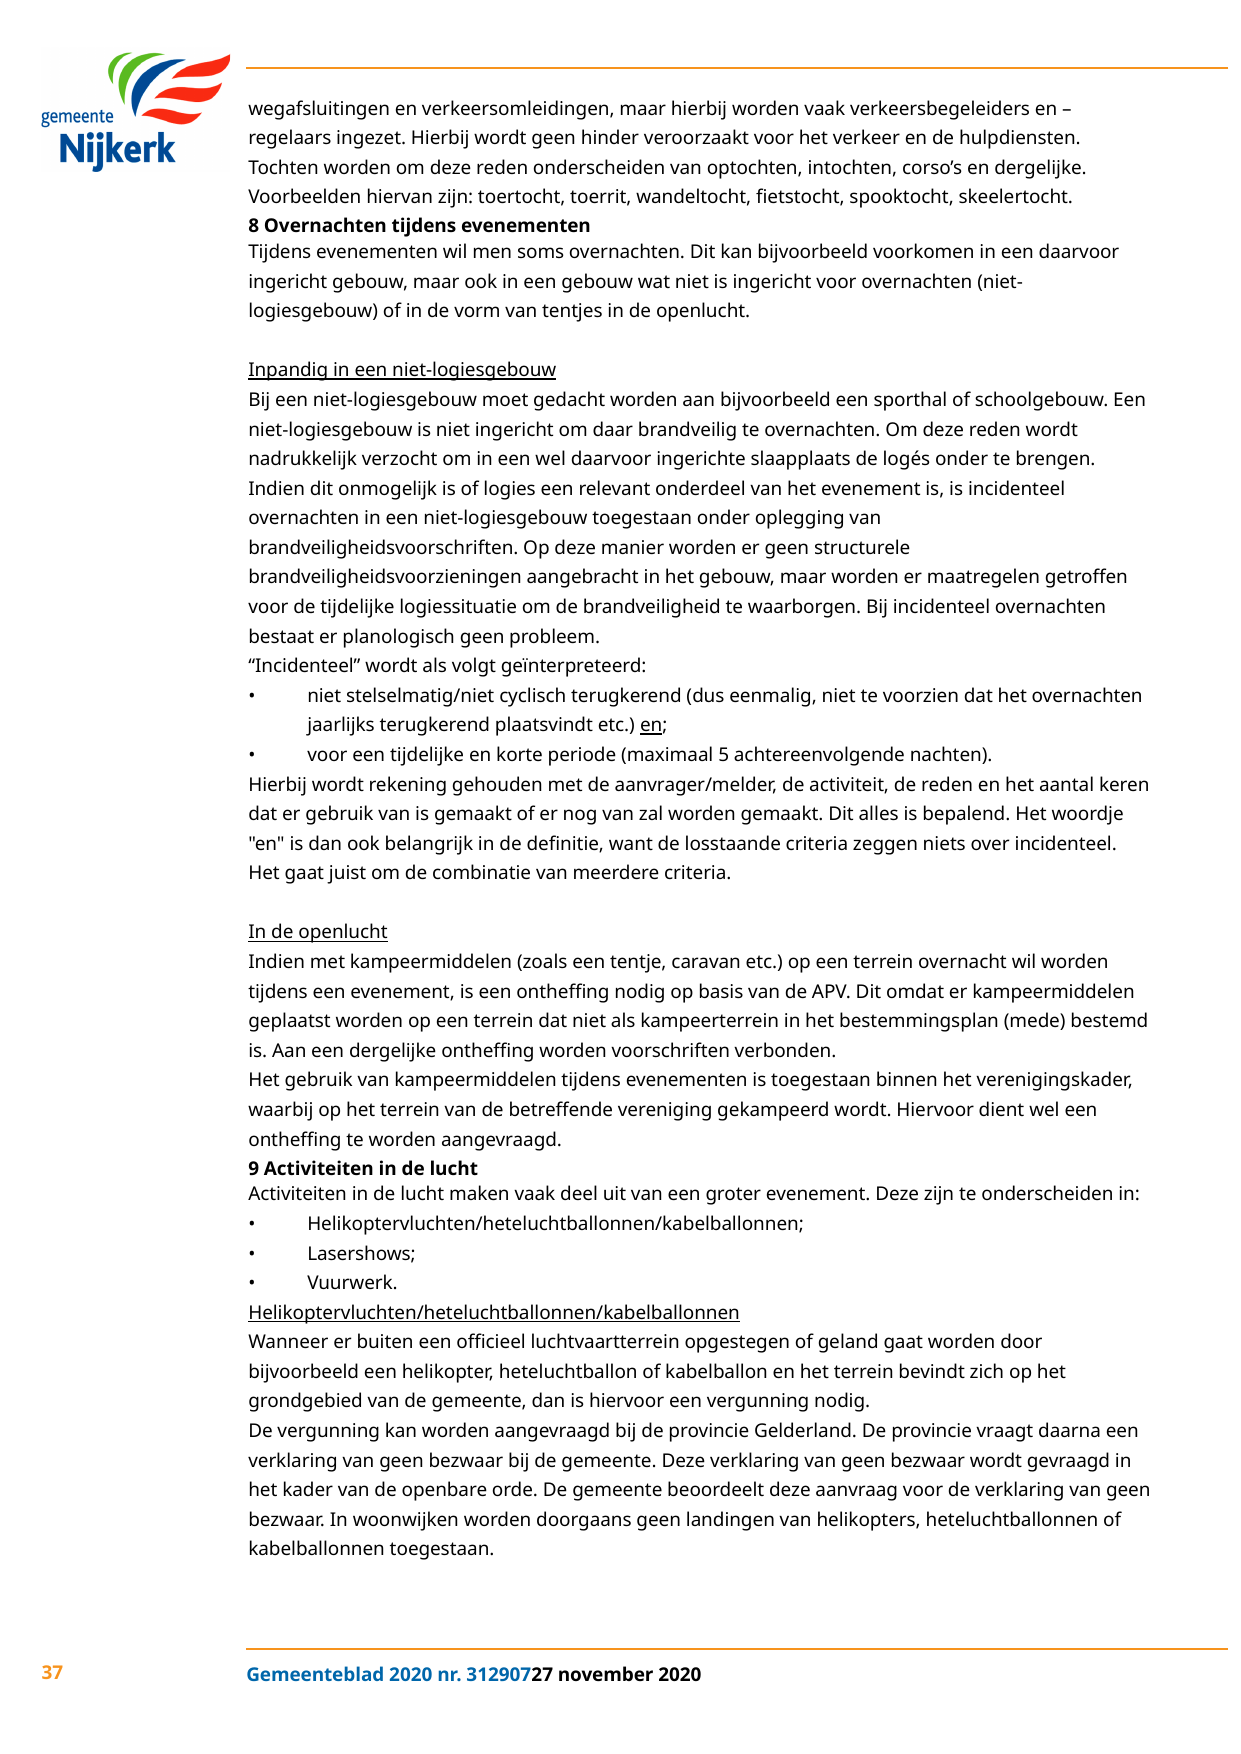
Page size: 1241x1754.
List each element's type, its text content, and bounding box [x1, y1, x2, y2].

table_cell Tijdens evenementen wil men soms overnachten. Dit kan bijvoorbeeld voorkomen in een daarvoor ingericht gebouw, maar ook in een gebouw wat niet is ingericht voor overnachten (niet-logiesgebouw) of in de vorm van tentjes in de openlucht. Inpandig in een niet-logiesgebouw Bij een niet-logiesgebouw moet gedacht worden aan bijvoorbeeld een sporthal of schoolgebouw. Een niet-logiesgebouw is niet ingericht om daar brandveilig te overnachten. Om deze reden wordt nadrukkelijk verzocht om in een wel daarvoor ingerichte slaapplaats de logés onder te brengen. Indien dit onmogelijk is of logies een relevant onderdeel van het evenement is, is incidenteel overnachten in een niet-logiesgebouw toegestaan onder oplegging van brandveiligheidsvoorschriften. Op deze manier worden er geen structurele brandveiligheidsvoorzieningen aangebracht in het gebouw, maar worden er maatregelen getroffen voor de tijdelijke logiessituatie om de brandveiligheid te waarborgen. Bij incidenteel overnachten bestaat er planologisch geen probleem. “Incidenteel” wordt als volgt geïnterpreteerd: niet stelselmatig/niet cyclisch terugkerend (dus eenmalig, niet te voorzien dat het overnachten jaarlijks terugkerend plaatsvindt etc.) en; voor een tijdelijke en korte periode (maximaal 5 achtereenvolgende nachten). Hierbij wordt rekening gehouden met de aanvrager/melder, de activiteit, de reden en het aantal keren dat er gebruik van is gemaakt of er nog van zal worden gemaakt. Dit alles is bepalend. Het woordje "en" is dan ook belangrijk in de definitie, want de losstaande criteria zeggen niets over incidenteel. Het gaat juist om de combinatie van meerdere criteria. In de openlucht Indien met kampeermiddelen (zoals een tentje, caravan etc.) op een terrein overnacht wil worden tijdens een evenement, is een ontheffing nodig op basis van de APV. Dit omdat er kampeermiddelen geplaatst worden op een terrein dat niet als kampeerterrein in het bestemmingsplan (mede) bestemd is. Aan een dergelijke ontheffing worden voorschriften verbonden. Het gebruik van kampeermiddelen tijdens evenementen is toegestaan binnen het verenigingskader, waarbij op het terrein van de betreffende vereniging gekampeerd wordt. Hiervoor dient wel een ontheffing te worden aangevraagd. [248, 238, 1152, 1152]
table_cell wegafsluitingen en verkeersomleidingen, maar hierbij worden vaak verkeersbegeleiders en –regelaars ingezet. Hierbij wordt geen hinder veroorzaakt voor het verkeer en de hulpdiensten. Tochten worden om deze reden onderscheiden van optochten, intochten, corso’s en dergelijke. Voorbeelden hiervan zijn: toertocht, toerrit, wandeltocht, fietstocht, spooktocht, skeelertocht. [248, 95, 1152, 209]
table_header 8 Overnachten tijdens evenementen [248, 213, 1152, 238]
picture [41, 47, 231, 172]
table_cell Activiteiten in de lucht maken vaak deel uit van een groter evenement. Deze zijn te onderscheiden in: Helikoptervluchten/heteluchtballonnen/kabelballonnen; Lasershows; Vuurwerk. Helikoptervluchten/heteluchtballonnen/kabelballonnen Wanneer er buiten een officieel luchtvaartterrein opgestegen of geland gaat worden door bijvoorbeeld een helikopter, heteluchtballon of kabelballon en het terrein bevindt zich op het grondgebied van de gemeente, dan is hiervoor een vergunning nodig. De vergunning kan worden aangevraagd bij de provincie Gelderland. De provincie vraagt daarna een verklaring van geen bezwaar bij de gemeente. Deze verklaring van geen bezwaar wordt gevraagd in het kader van de openbare orde. De gemeente beoordeelt deze aanvraag voor de verklaring van geen bezwaar. In woonwijken worden doorgaans geen landingen van helikopters, heteluchtballonnen of kabelballonnen toegestaan. [248, 1181, 1152, 1591]
table_header 9 Activiteiten in de lucht [248, 1155, 1152, 1181]
